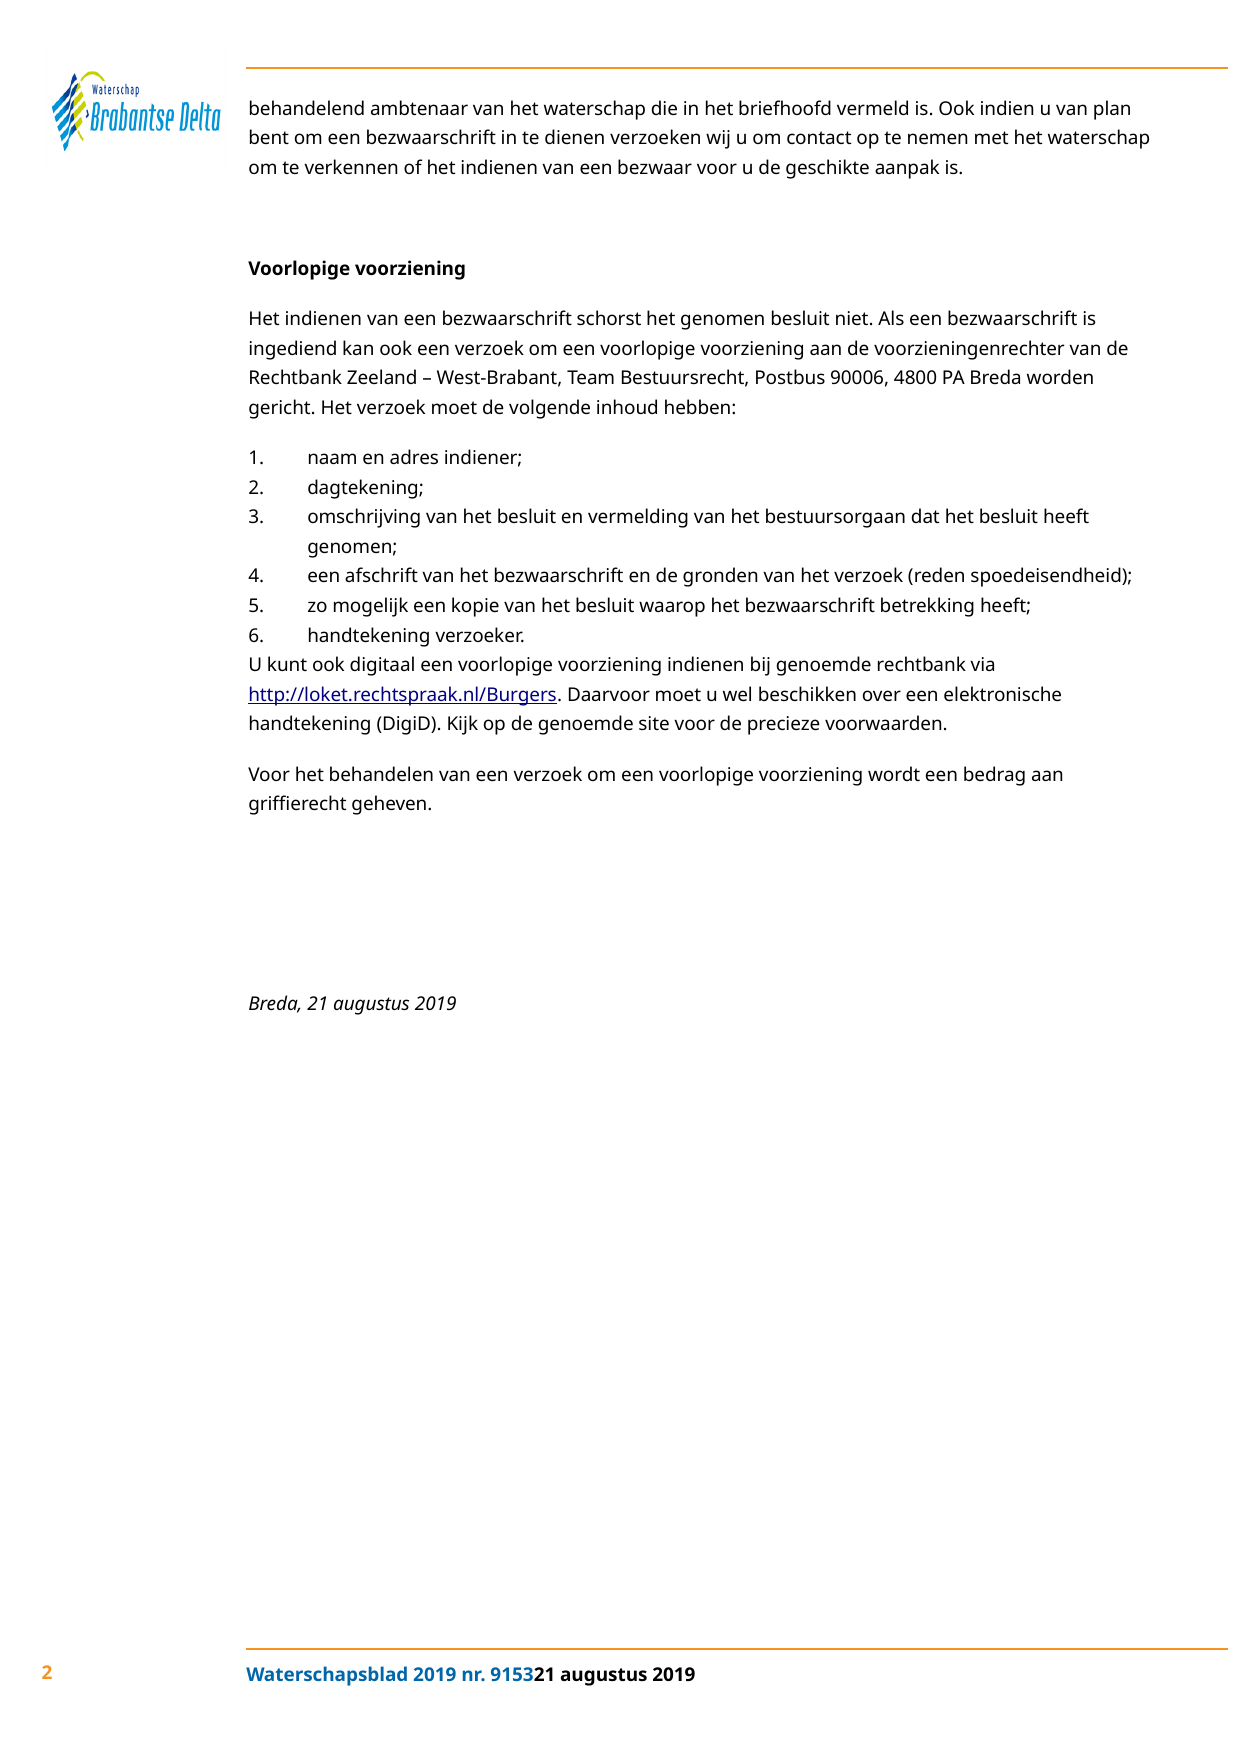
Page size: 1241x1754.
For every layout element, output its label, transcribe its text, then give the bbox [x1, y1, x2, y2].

text Breda, 21 augustus 2019 [248, 990, 1152, 1015]
list handtekening verzoeker. [248, 622, 1152, 648]
picture [41, 47, 231, 172]
text Voorlopige voorziening [248, 255, 1152, 281]
text Het indienen van een bezwaarschrift schorst het genomen besluit niet. Als een bezwaarschrift is ingediend kan ook een verzoek om een voorlopige voorziening aan de voorzieningenrechter van de Rechtbank Zeeland – West-Brabant, Team Bestuursrecht, Postbus 90006, 4800 PA Breda worden gericht. Het verzoek moet de volgende inhoud hebben: [248, 305, 1152, 420]
text U kunt ook digitaal een voorlopige voorziening indienen bij genoemde rechtbank via http://loket.rechtspraak.nl/Burgers. Daarvoor moet u wel beschikken over een elektronische handtekening (DigiD). Kijk op de genoemde site voor de precieze voorwaarden. [248, 651, 1152, 736]
list een afschrift van het bezwaarschrift en de gronden van het verzoek (reden spoedeisendheid); [248, 563, 1152, 588]
list dagtekening; [248, 474, 1152, 500]
text behandelend ambtenaar van het waterschap die in het briefhoofd vermeld is. Ook indien u van plan bent om een bezwaarschrift in te dienen verzoeken wij u om contact op te nemen met het waterschap om te verkennen of het indienen van een bezwaar voor u de geschikte aanpak is. [248, 95, 1152, 180]
text Voor het behandelen van een verzoek om een voorlopige voorziening wordt een bedrag aan griffierecht geheven. [248, 761, 1152, 816]
list omschrijving van het besluit en vermelding van het bestuursorgaan dat het besluit heeft genomen; [248, 503, 1152, 559]
list zo mogelijk een kopie van het besluit waarop het bezwaarschrift betrekking heeft; [248, 592, 1152, 618]
list naam en adres indiener; [248, 444, 1152, 470]
